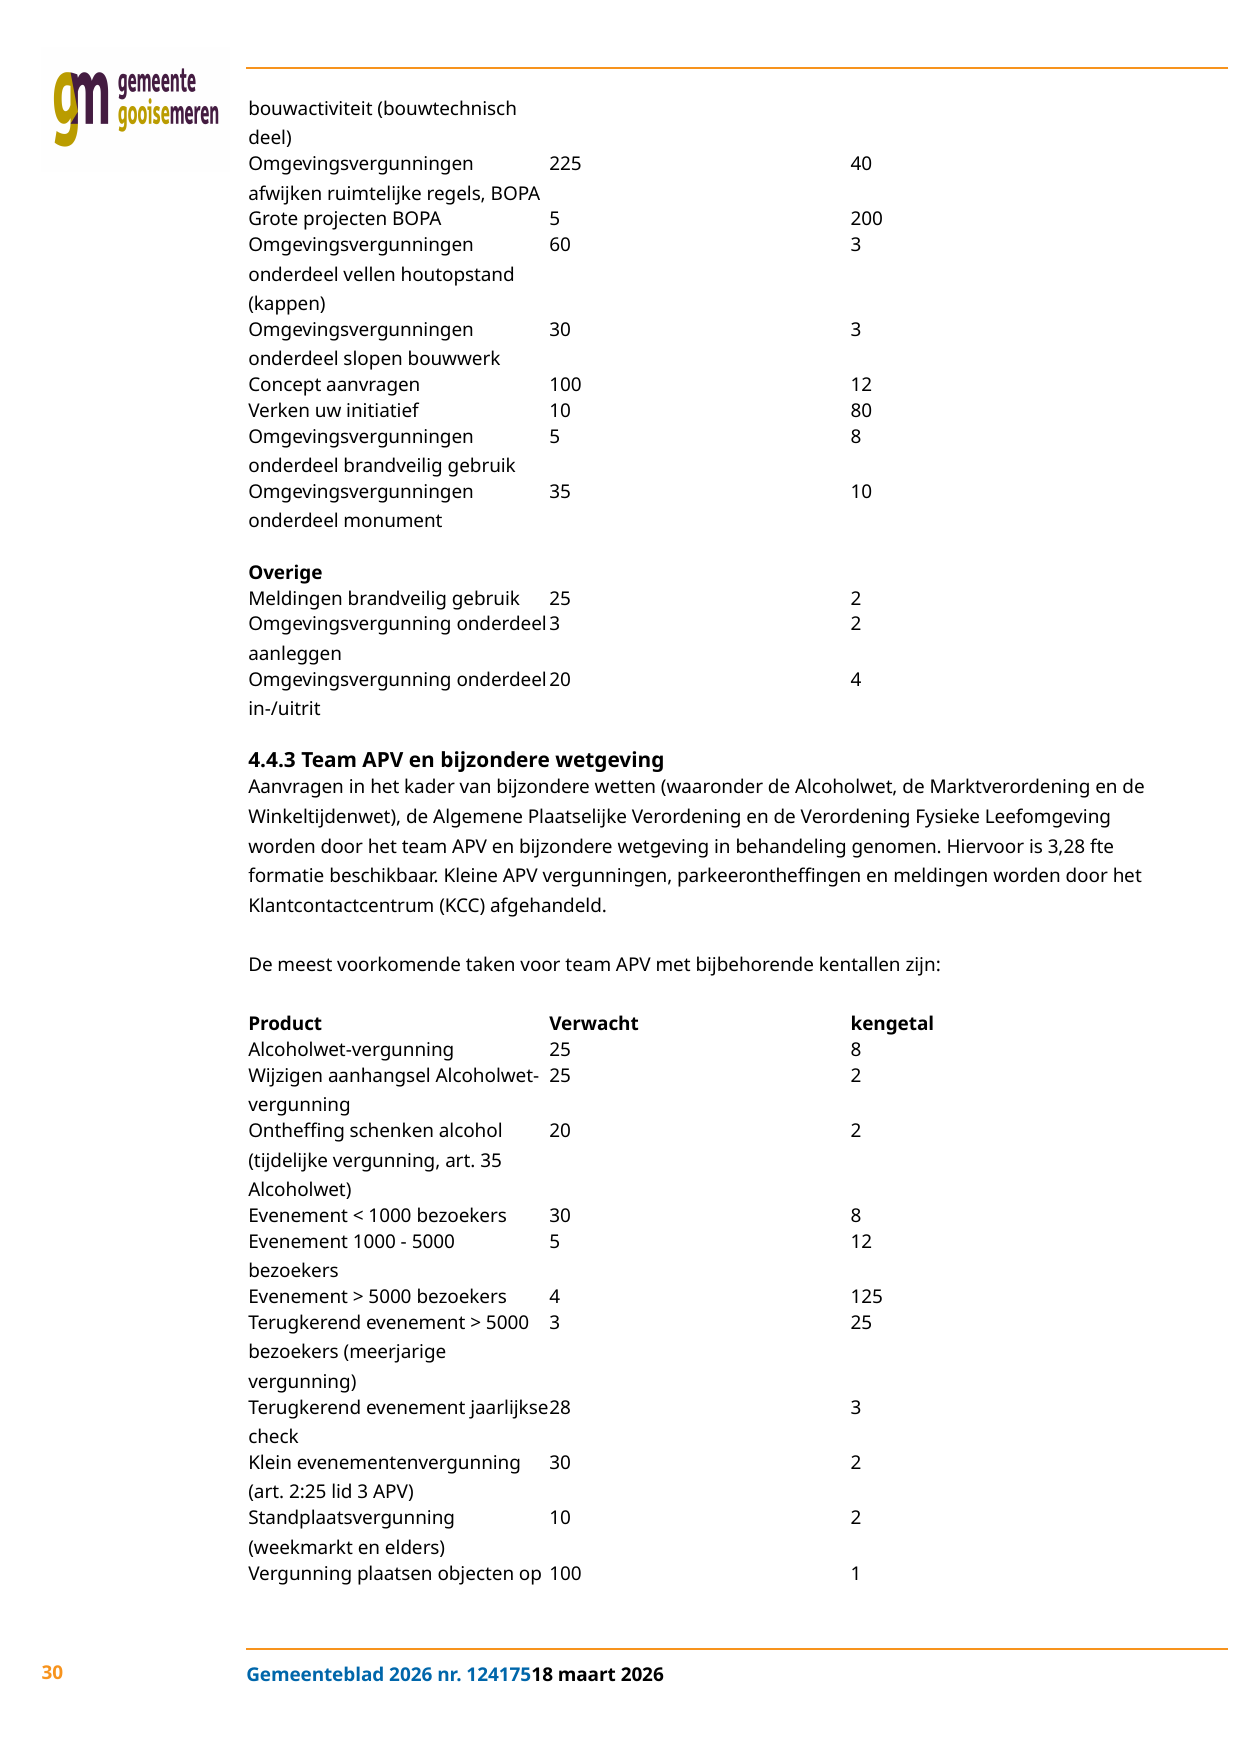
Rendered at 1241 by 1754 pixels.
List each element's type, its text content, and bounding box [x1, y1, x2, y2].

table_cell 20 [549, 666, 850, 721]
table_cell Omgevingsvergunningen onderdeel monument [248, 478, 549, 533]
table_cell Terugkerend evenement > 5000 bezoekers (meerjarige vergunning) [248, 1309, 549, 1394]
table_cell 200 [850, 205, 1152, 231]
table_cell 35 [549, 478, 850, 533]
table_cell 2 [850, 585, 1152, 611]
table_cell 3 [850, 231, 1152, 316]
table_cell 3 [549, 1309, 850, 1394]
table_cell Omgevingsvergunning onderdeel aanleggen [248, 611, 549, 666]
table_cell 25 [850, 1309, 1152, 1394]
table_cell Concept aanvragen [248, 371, 549, 397]
table_cell 8 [850, 1036, 1152, 1062]
table_cell Alcoholwet-vergunning [248, 1036, 549, 1062]
table_cell Omgevingsvergunningen onderdeel vellen houtopstand (kappen) [248, 231, 549, 316]
table_cell bouwactiviteit (bouwtechnisch deel) [248, 95, 549, 150]
table_cell [549, 559, 850, 585]
table_cell 30 [549, 1202, 850, 1228]
table_cell 8 [850, 1202, 1152, 1228]
table_cell [850, 559, 1152, 585]
table_cell 2 [850, 1117, 1152, 1202]
table_cell 25 [549, 1036, 850, 1062]
table_cell 125 [850, 1283, 1152, 1309]
table_cell 2 [850, 1505, 1152, 1560]
table_cell Wijzigen aanhangsel Alcoholwet-vergunning [248, 1062, 549, 1117]
table_cell 20 [549, 1117, 850, 1202]
picture [41, 47, 231, 172]
table_cell [850, 95, 1152, 150]
table_cell Omgevingsvergunningen onderdeel brandveilig gebruik [248, 423, 549, 478]
table_cell Grote projecten BOPA [248, 205, 549, 231]
table_cell 80 [850, 397, 1152, 423]
table_cell 5 [549, 1228, 850, 1283]
table_cell 40 [850, 150, 1152, 205]
table_cell Vergunning plaatsen objecten op [248, 1560, 549, 1586]
table_cell 3 [850, 316, 1152, 371]
table_cell Omgevingsvergunningen onderdeel slopen bouwwerk [248, 316, 549, 371]
table_cell 100 [549, 371, 850, 397]
table_cell [549, 95, 850, 150]
table_cell Overige [248, 559, 549, 585]
table_cell 25 [549, 1062, 850, 1117]
text De meest voorkomende taken voor team APV met bijbehorende kentallen zijn: [248, 951, 1152, 977]
table_cell 2 [850, 611, 1152, 666]
table_cell 25 [549, 585, 850, 611]
table_cell Evenement 1000 - 5000 bezoekers [248, 1228, 549, 1283]
table_cell 3 [549, 611, 850, 666]
table_cell 10 [850, 478, 1152, 533]
table_cell Omgevingsvergunning onderdeel in-/uitrit [248, 666, 549, 721]
table_cell Evenement > 5000 bezoekers [248, 1283, 549, 1309]
table_cell 4 [549, 1283, 850, 1309]
table_cell 28 [549, 1394, 850, 1449]
table_cell Terugkerend evenement jaarlijkse check [248, 1394, 549, 1449]
table_header kengetal [850, 1011, 1152, 1036]
table_cell 2 [850, 1062, 1152, 1117]
table_cell 30 [549, 316, 850, 371]
table_cell 30 [549, 1449, 850, 1504]
table_cell 12 [850, 1228, 1152, 1283]
table_cell Standplaatsvergunning (weekmarkt en elders) [248, 1505, 549, 1560]
table_cell Ontheffing schenken alcohol (tijdelijke vergunning, art. 35 Alcoholwet) [248, 1117, 549, 1202]
table_cell 5 [549, 423, 850, 478]
table_cell 225 [549, 150, 850, 205]
table_cell 12 [850, 371, 1152, 397]
table_cell 10 [549, 1505, 850, 1560]
table_cell 1 [850, 1560, 1152, 1586]
text Aanvragen in het kader van bijzondere wetten (waaronder de Alcoholwet, de Marktverordening en de Winkeltijdenwet), de Algemene Plaatselijke Verordening en de Verordening Fysieke Leefomgeving worden door het team APV en bijzondere wetgeving in behandeling genomen. Hiervoor is 3,28 fte formatie beschikbaar. Kleine APV vergunningen, parkeerontheffingen en meldingen worden door het Klantcontactcentrum (KCC) afgehandeld. [248, 774, 1152, 918]
table_header Verwacht [549, 1011, 850, 1036]
table_cell Omgevingsvergunningen afwijken ruimtelijke regels, BOPA [248, 150, 549, 205]
table_cell Klein evenementenvergunning (art. 2:25 lid 3 APV) [248, 1449, 549, 1504]
table_cell 100 [549, 1560, 850, 1586]
table_cell [850, 534, 1152, 559]
table_cell 4 [850, 666, 1152, 721]
table_cell [248, 534, 549, 559]
table_cell 60 [549, 231, 850, 316]
table_cell [549, 534, 850, 559]
table_cell Verken uw initiatief [248, 397, 549, 423]
table_header Product [248, 1011, 549, 1036]
table_cell 2 [850, 1449, 1152, 1504]
table_cell 5 [549, 205, 850, 231]
table_cell 3 [850, 1394, 1152, 1449]
table_cell 8 [850, 423, 1152, 478]
table_cell Meldingen brandveilig gebruik [248, 585, 549, 611]
table_cell Evenement < 1000 bezoekers [248, 1202, 549, 1228]
text 4.4.3 Team APV en bijzondere wetgeving [248, 745, 1152, 774]
table_cell 10 [549, 397, 850, 423]
